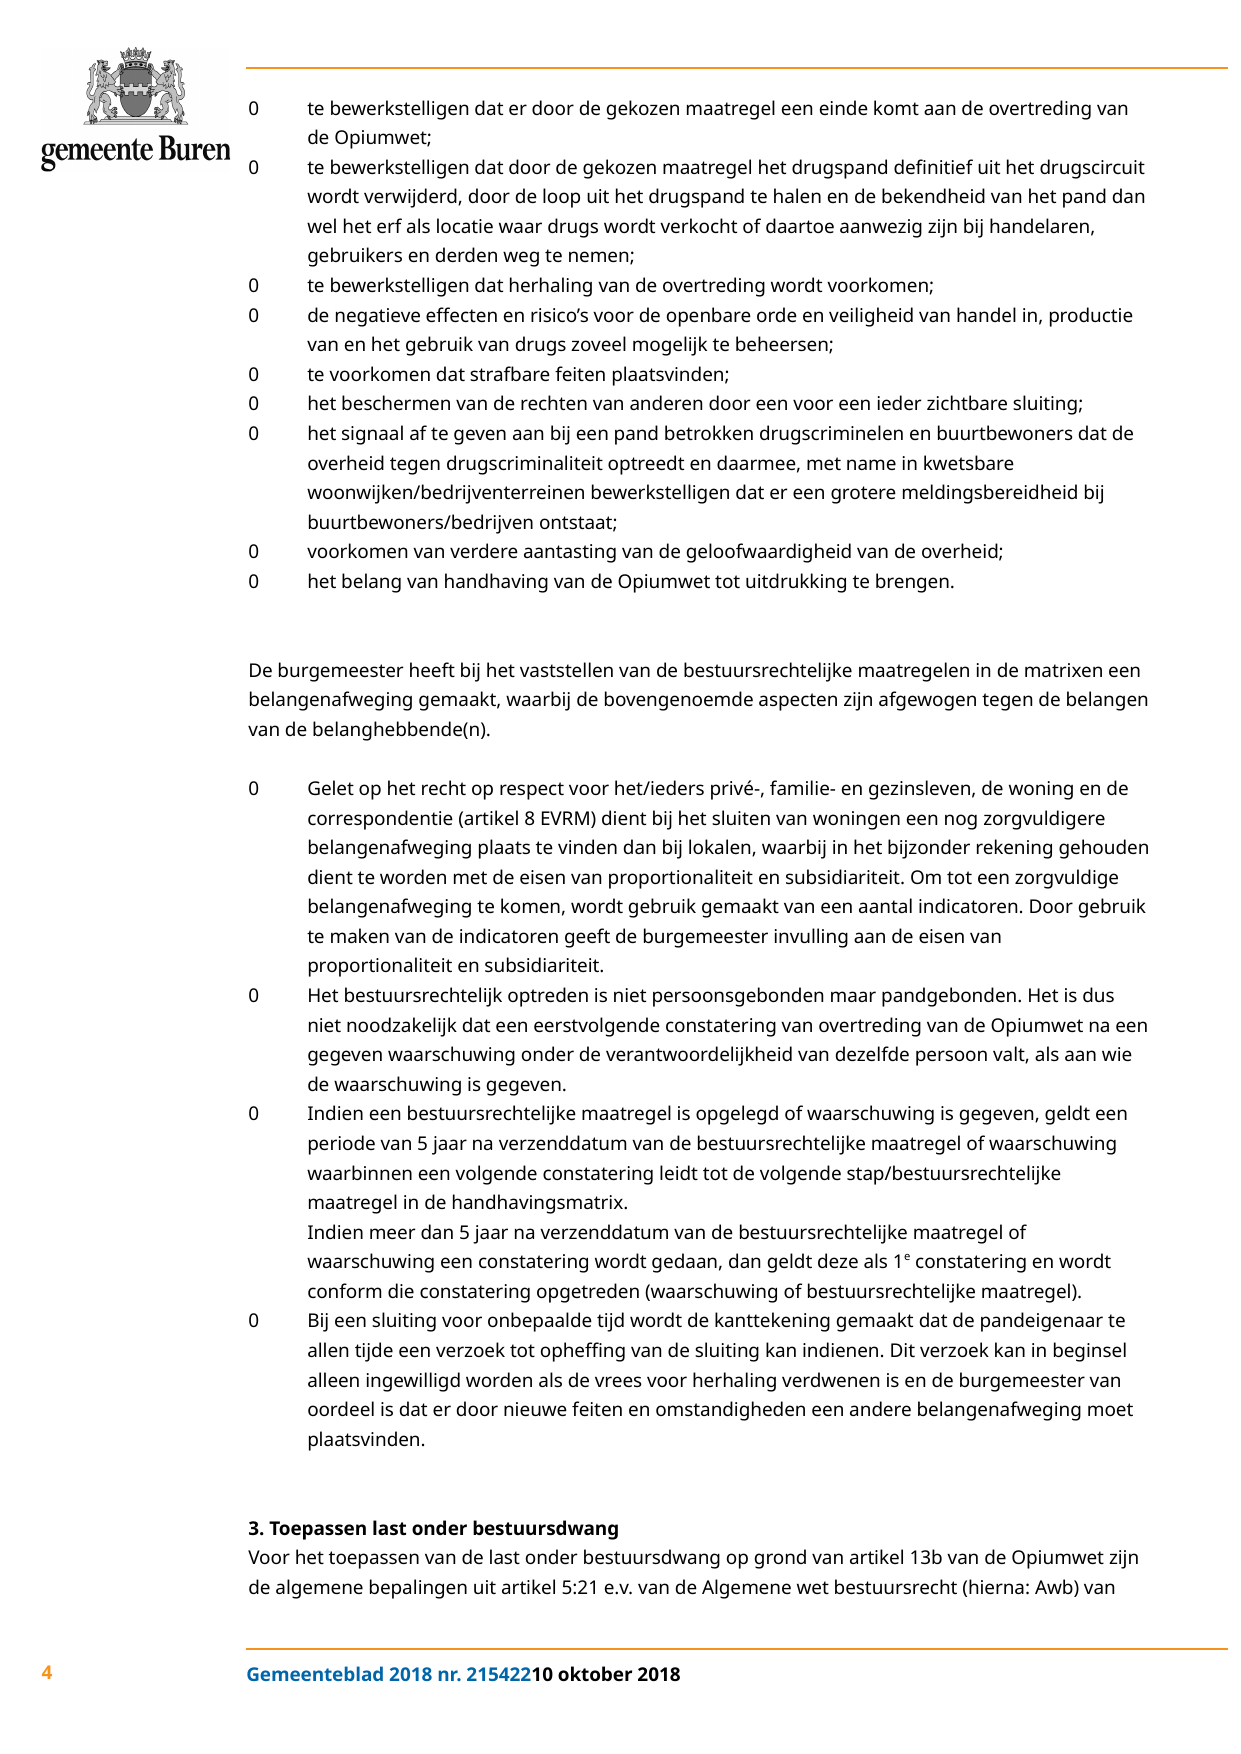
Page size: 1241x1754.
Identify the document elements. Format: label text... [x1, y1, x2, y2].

list te bewerkstelligen dat herhaling van de overtreding wordt voorkomen; [248, 272, 1152, 298]
text De burgemeester heeft bij het vaststellen van de bestuursrechtelijke maatregelen in de matrixen een belangenafweging gemaakt, waarbij de bovengenoemde aspecten zijn afgewogen tegen de belangen van de belanghebbende(n). [248, 657, 1152, 742]
list Indien een bestuursrechtelijke maatregel is opgelegd of waarschuwing is gegeven, geldt een periode van 5 jaar na verzenddatum van de bestuursrechtelijke maatregel of waarschuwing waarbinnen een volgende constatering leidt tot de volgende stap/bestuursrechtelijke maatregel in de handhavingsmatrix. [248, 1101, 1152, 1215]
list te voorkomen dat strafbare feiten plaatsvinden; [248, 361, 1152, 387]
list Indien meer dan 5 jaar na verzenddatum van de bestuursrechtelijke maatregel of waarschuwing een constatering wordt gedaan, dan geldt deze als 1e constatering en wordt conform die constatering opgetreden (waarschuwing of bestuursrechtelijke maatregel). [248, 1219, 1152, 1304]
list Bij een sluiting voor onbepaalde tijd wordt de kanttekening gemaakt dat de pandeigenaar te allen tijde een verzoek tot opheffing van de sluiting kan indienen. Dit verzoek kan in beginsel alleen ingewilligd worden als de vrees voor herhaling verdwenen is en de burgemeester van oordeel is dat er door nieuwe feiten en omstandigheden een andere belangenafweging moet plaatsvinden. [248, 1308, 1152, 1452]
list Gelet op het recht op respect voor het/ieders privé-, familie- en gezinsleven, de woning en de correspondentie (artikel 8 EVRM) dient bij het sluiten van woningen een nog zorgvuldigere belangenafweging plaats te vinden dan bij lokalen, waarbij in het bijzonder rekening gehouden dient te worden met de eisen van proportionaliteit en subsidiariteit. Om tot een zorgvuldige belangenafweging te komen, wordt gebruik gemaakt van een aantal indicatoren. Door gebruik te maken van de indicatoren geeft de burgemeester invulling aan de eisen van proportionaliteit en subsidiariteit. [248, 775, 1152, 978]
list het signaal af te geven aan bij een pand betrokken drugscriminelen en buurtbewoners dat de overheid tegen drugscriminaliteit optreedt en daarmee, met name in kwetsbare woonwijken/bedrijventerreinen bewerkstelligen dat er een grotere meldingsbereidheid bij buurtbewoners/bedrijven ontstaat; [248, 420, 1152, 535]
list het belang van handhaving van de Opiumwet tot uitdrukking te brengen. [248, 568, 1152, 594]
text Voor het toepassen van de last onder bestuursdwang op grond van artikel 13b van de Opiumwet zijn de algemene bepalingen uit artikel 5:21 e.v. van de Algemene wet bestuursrecht (hierna: Awb) van [248, 1544, 1152, 1600]
picture [41, 47, 231, 172]
list Het bestuursrechtelijk optreden is niet persoonsgebonden maar pandgebonden. Het is dus niet noodzakelijk dat een eerstvolgende constatering van overtreding van de Opiumwet na een gegeven waarschuwing onder de verantwoordelijkheid van dezelfde persoon valt, als aan wie de waarschuwing is gegeven. [248, 982, 1152, 1097]
list te bewerkstelligen dat er door de gekozen maatregel een einde komt aan de overtreding van de Opiumwet; [248, 95, 1152, 150]
text 3. Toepassen last onder bestuursdwang [248, 1515, 1152, 1541]
list voorkomen van verdere aantasting van de geloofwaardigheid van de overheid; [248, 538, 1152, 564]
list het beschermen van de rechten van anderen door een voor een ieder zichtbare sluiting; [248, 391, 1152, 416]
list te bewerkstelligen dat door de gekozen maatregel het drugspand definitief uit het drugscircuit wordt verwijderd, door de loop uit het drugspand te halen en de bekendheid van het pand dan wel het erf als locatie waar drugs wordt verkocht of daartoe aanwezig zijn bij handelaren, gebruikers en derden weg te nemen; [248, 154, 1152, 268]
list de negatieve effecten en risico’s voor de openbare orde en veiligheid van handel in, productie van en het gebruik van drugs zoveel mogelijk te beheersen; [248, 302, 1152, 357]
